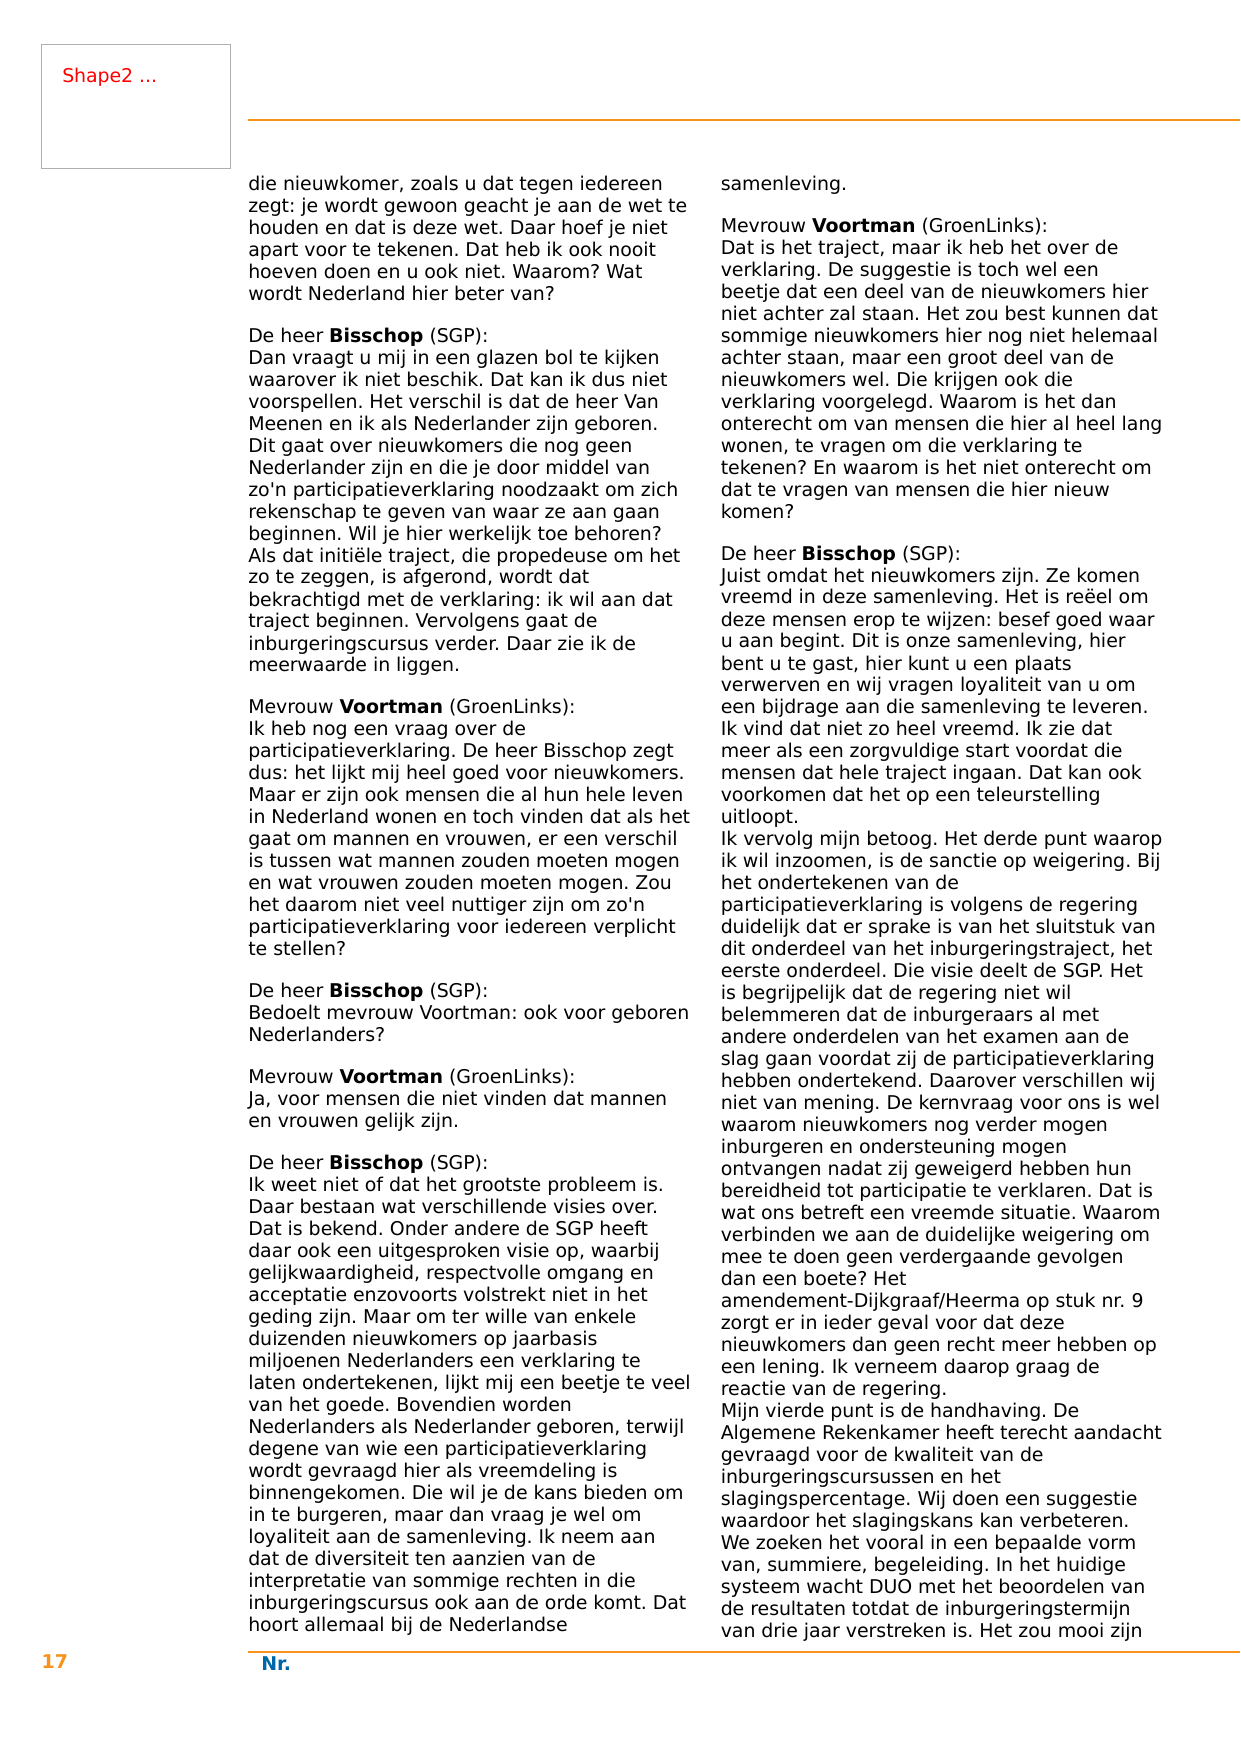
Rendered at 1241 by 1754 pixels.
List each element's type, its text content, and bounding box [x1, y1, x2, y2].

text De heer Bisschop (SGP): [248, 1152, 691, 1174]
text Mevrouw Voortman (GroenLinks): [721, 215, 1163, 237]
text Ik heb nog een vraag over de participatieverklaring. De heer Bisschop zegt dus: het lijkt mij heel goed voor nieuwkomers. Maar er zijn ook mensen die al hun hele leven in Nederland wonen en toch vinden dat als het gaat om mannen en vrouwen, er een verschil is tussen wat mannen zouden moeten mogen en wat vrouwen zouden moeten mogen. Zou het daarom niet veel nuttiger zijn om zo'n participatieverklaring voor iedereen verplicht te stellen? [248, 718, 691, 960]
text Mevrouw Voortman (GroenLinks): [248, 1066, 691, 1088]
text Juist omdat het nieuwkomers zijn. Ze komen vreemd in deze samenleving. Het is reëel om deze mensen erop te wijzen: besef goed waar u aan begint. Dit is onze samenleving, hier bent u te gast, hier kunt u een plaats verwerven en wij vragen loyaliteit van u om een bijdrage aan die samenleving te leveren. Ik vind dat niet zo heel vreemd. Ik zie dat meer als een zorgvuldige start voordat die mensen dat hele traject ingaan. Dat kan ook voorkomen dat het op een teleurstelling uitloopt. [721, 564, 1163, 828]
text Dan vraagt u mij in een glazen bol te kijken waarover ik niet beschik. Dat kan ik dus niet voorspellen. Het verschil is dat de heer Van Meenen en ik als Nederlander zijn geboren. Dit gaat over nieuwkomers die nog geen Nederlander zijn en die je door middel van zo'n participatieverklaring noodzaakt om zich rekenschap te geven van waar ze aan gaan beginnen. Wil je hier werkelijk toe behoren? Als dat initiële traject, die propedeuse om het zo te zeggen, is afgerond, wordt dat bekrachtigd met de verklaring: ik wil aan dat traject beginnen. Vervolgens gaat de inburgeringscursus verder. Daar zie ik de meerwaarde in liggen. [248, 347, 691, 676]
text De heer Bisschop (SGP): [721, 542, 1163, 564]
text De heer Bisschop (SGP): [248, 980, 691, 1002]
text Mijn vierde punt is de handhaving. De Algemene Rekenkamer heeft terecht aandacht gevraagd voor de kwaliteit van de inburgeringscursussen en het slagingspercentage. Wij doen een suggestie waardoor het slagingskans kan verbeteren. We zoeken het vooral in een bepaalde vorm van, summiere, begeleiding. In het huidige systeem wacht DUO met het beoordelen van de resultaten totdat de inburgeringstermijn van drie jaar verstreken is. Het zou mooi zijn [721, 1400, 1163, 1641]
text De heer Bisschop (SGP): [248, 325, 691, 347]
text Ik vervolg mijn betoog. Het derde punt waarop ik wil inzoomen, is de sanctie op weigering. Bij het ondertekenen van de participatieverklaring is volgens de regering duidelijk dat er sprake is van het sluitstuk van dit onderdeel van het inburgeringstraject, het eerste onderdeel. Die visie deelt de SGP. Het is begrijpelijk dat de regering niet wil belemmeren dat de inburgeraars al met andere onderdelen van het examen aan de slag gaan voordat zij de participatieverklaring hebben ondertekend. Daarover verschillen wij niet van mening. De kernvraag voor ons is wel waarom nieuwkomers nog verder mogen inburgeren en ondersteuning mogen ontvangen nadat zij geweigerd hebben hun bereidheid tot participatie te verklaren. Dat is wat ons betreft een vreemde situatie. Waarom verbinden we aan de duidelijke weigering om mee te doen geen verdergaande gevolgen dan een boete? Het amendement-Dijkgraaf/Heerma op stuk nr. 9 zorgt er in ieder geval voor dat deze nieuwkomers dan geen recht meer hebben op een lening. Ik verneem daarop graag de reactie van de regering. [721, 828, 1163, 1400]
text samenleving. [721, 173, 1163, 195]
text die nieuwkomer, zoals u dat tegen iedereen zegt: je wordt gewoon geacht je aan de wet te houden en dat is deze wet. Daar hoef je niet apart voor te tekenen. Dat heb ik ook nooit hoeven doen en u ook niet. Waarom? Wat wordt Nederland hier beter van? [248, 173, 691, 305]
text Bedoelt mevrouw Voortman: ook voor geboren Nederlanders? [248, 1002, 691, 1046]
text Ja, voor mensen die niet vinden dat mannen en vrouwen gelijk zijn. [248, 1088, 691, 1132]
text Mevrouw Voortman (GroenLinks): [248, 696, 691, 718]
text Ik weet niet of dat het grootste probleem is. Daar bestaan wat verschillende visies over. Dat is bekend. Onder andere de SGP heeft daar ook een uitgesproken visie op, waarbij gelijkwaardigheid, respectvolle omgang en acceptatie enzovoorts volstrekt niet in het geding zijn. Maar om ter wille van enkele duizenden nieuwkomers op jaarbasis miljoenen Nederlanders een verklaring te laten ondertekenen, lijkt mij een beetje te veel van het goede. Bovendien worden Nederlanders als Nederlander geboren, terwijl degene van wie een participatieverklaring wordt gevraagd hier als vreemdeling is binnengekomen. Die wil je de kans bieden om in te burgeren, maar dan vraag je wel om loyaliteit aan de samenleving. Ik neem aan dat de diversiteit ten aanzien van de interpretatie van sommige rechten in die inburgeringscursus ook aan de orde komt. Dat hoort allemaal bij de Nederlandse [248, 1174, 691, 1636]
text Dat is het traject, maar ik heb het over de verklaring. De suggestie is toch wel een beetje dat een deel van de nieuwkomers hier niet achter zal staan. Het zou best kunnen dat sommige nieuwkomers hier nog niet helemaal achter staan, maar een groot deel van de nieuwkomers wel. Die krijgen ook die verklaring voorgelegd. Waarom is het dan onterecht om van mensen die hier al heel lang wonen, te vragen om die verklaring te tekenen? En waarom is het niet onterecht om dat te vragen van mensen die hier nieuw komen? [721, 237, 1163, 522]
